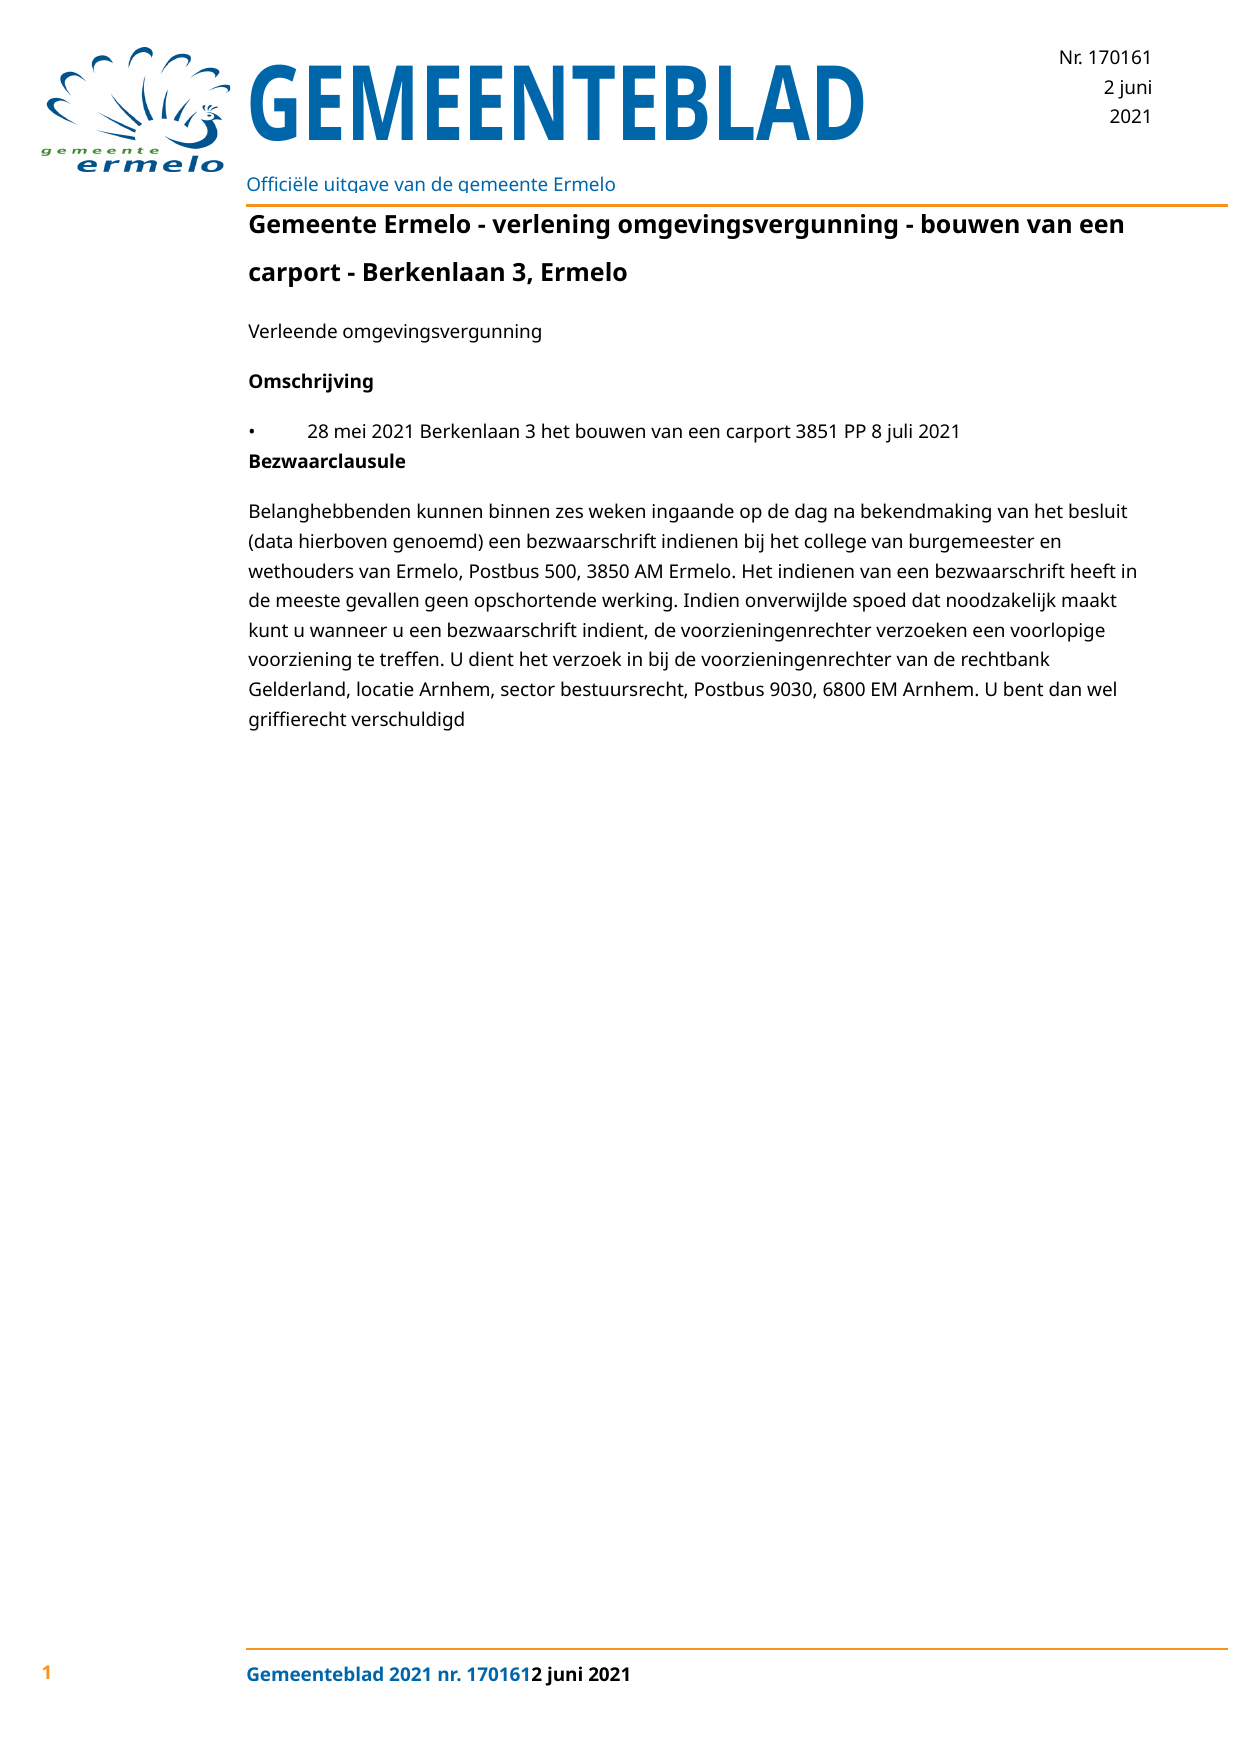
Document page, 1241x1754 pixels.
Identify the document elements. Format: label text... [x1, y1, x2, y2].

text Omschrijving [248, 368, 1152, 394]
text Gemeente Ermelo - verlening omgevingsvergunning - bouwen van een carport - Berkenlaan 3, Ermelo [248, 207, 1152, 288]
text Belanghebbenden kunnen binnen zes weken ingaande op de dag na bekendmaking van het besluit (data hierboven genoemd) een bezwaarschrift indienen bij het college van burgemeester en wethouders van Ermelo, Postbus 500, 3850 AM Ermelo. Het indienen van een bezwaarschrift heeft in de meeste gevallen geen opschortende werking. Indien onverwijlde spoed dat noodzakelijk maakt kunt u wanneer u een bezwaarschrift indient, de voorzieningenrechter verzoeken een voorlopige voorziening te treffen. U dient het verzoek in bij de voorzieningenrechter van de rechtbank Gelderland, locatie Arnhem, sector bestuursrecht, Postbus 9030, 6800 EM Arnhem. U bent dan wel griffierecht verschuldigd [248, 499, 1152, 732]
text Bezwaarclausule [248, 448, 1152, 474]
list 28 mei 2021 Berkenlaan 3 het bouwen van een carport 3851 PP 8 juli 2021 [248, 419, 1152, 444]
text Verleende omgevingsvergunning [248, 318, 1152, 344]
picture [41, 47, 231, 172]
